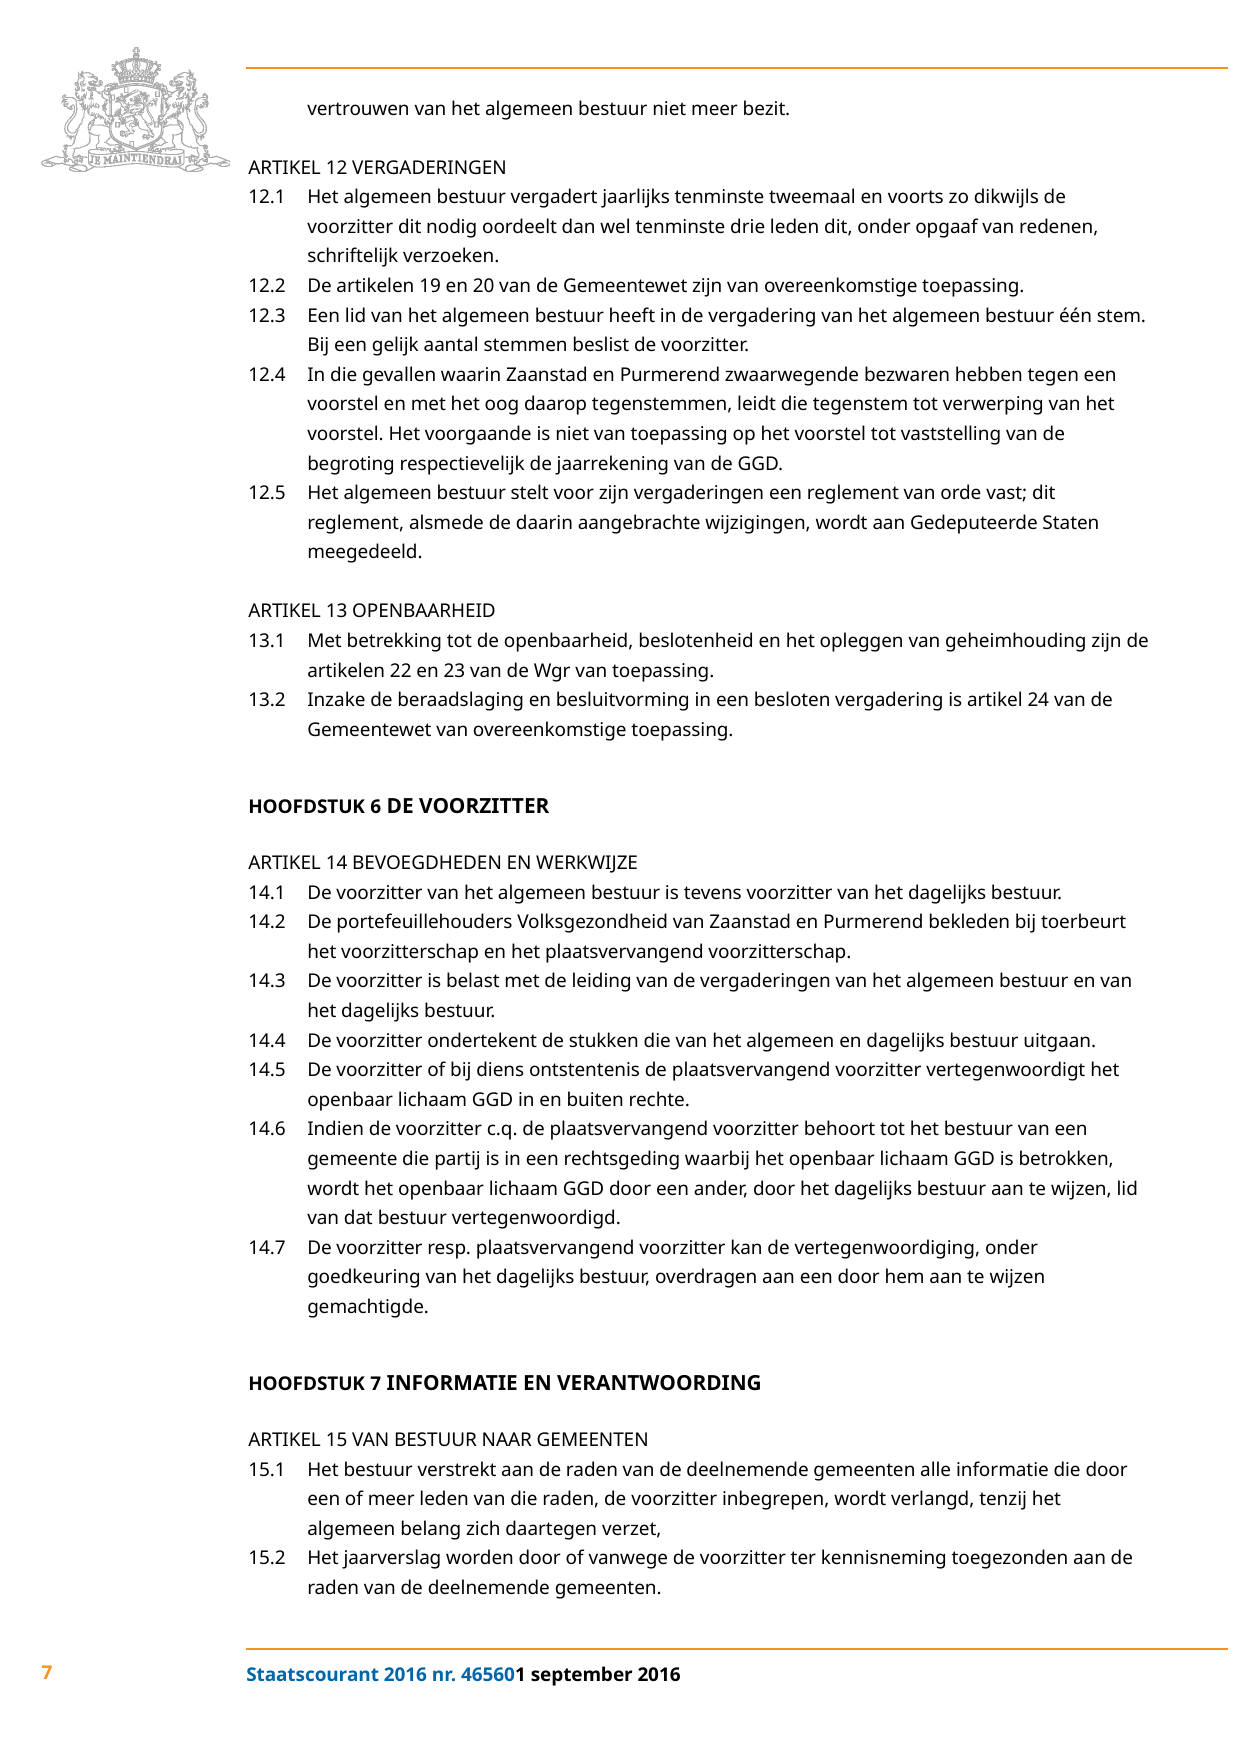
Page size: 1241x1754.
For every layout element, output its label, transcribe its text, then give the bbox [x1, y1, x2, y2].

text ARTIKEL 15 VAN BESTUUR NAAR GEMEENTEN [248, 1426, 1152, 1452]
text HOOFDSTUK 6 DE VOORZITTER [248, 791, 1152, 820]
list In die gevallen waarin Zaanstad en Purmerend zwaarwegende bezwaren hebben tegen een voorstel en met het oog daarop tegenstemmen, leidt die tegenstem tot verwerping van het voorstel. Het voorgaande is niet van toepassing op het voorstel tot vaststelling van de begroting respectievelijk de jaarrekening van de GGD. [248, 361, 1152, 476]
list Indien de voorzitter c.q. de plaatsvervangend voorzitter behoort tot het bestuur van een gemeente die partij is in een rechtsgeding waarbij het openbaar lichaam GGD is betrokken, wordt het openbaar lichaam GGD door een ander, door het dagelijks bestuur aan te wijzen, lid van dat bestuur vertegenwoordigd. [248, 1116, 1152, 1230]
list De voorzitter resp. plaatsvervangend voorzitter kan de vertegenwoordiging, onder goedkeuring van het dagelijks bestuur, overdragen aan een door hem aan te wijzen gemachtigde. [248, 1234, 1152, 1319]
text ARTIKEL 12 VERGADERINGEN [248, 154, 1152, 180]
list De artikelen 19 en 20 van de Gemeentewet zijn van overeenkomstige toepassing. [248, 272, 1152, 298]
list De voorzitter is belast met de leiding van de vergaderingen van het algemeen bestuur en van het dagelijks bestuur. [248, 968, 1152, 1023]
list Met betrekking tot de openbaarheid, beslotenheid en het opleggen van geheimhouding zijn de artikelen 22 en 23 van de Wgr van toepassing. [248, 627, 1152, 683]
list vertrouwen van het algemeen bestuur niet meer bezit. [248, 95, 1152, 121]
list Het jaarverslag worden door of vanwege de voorzitter ter kennisneming toegezonden aan de raden van de deelnemende gemeenten. [248, 1544, 1152, 1600]
text ARTIKEL 13 OPENBAARHEID [248, 598, 1152, 623]
list Inzake de beraadslaging en besluitvorming in een besloten vergadering is artikel 24 van de Gemeentewet van overeenkomstige toepassing. [248, 686, 1152, 742]
list Het algemeen bestuur vergadert jaarlijks tenminste tweemaal en voorts zo dikwijls de voorzitter dit nodig oordeelt dan wel tenminste drie leden dit, onder opgaaf van redenen, schriftelijk verzoeken. [248, 183, 1152, 268]
list De portefeuillehouders Volksgezondheid van Zaanstad en Purmerend bekleden bij toerbeurt het voorzitterschap en het plaatsvervangend voorzitterschap. [248, 908, 1152, 964]
picture [41, 47, 231, 172]
list Een lid van het algemeen bestuur heeft in de vergadering van het algemeen bestuur één stem. Bij een gelijk aantal stemmen beslist de voorzitter. [248, 302, 1152, 357]
list De voorzitter of bij diens ontstentenis de plaatsvervangend voorzitter vertegenwoordigt het openbaar lichaam GGD in en buiten rechte. [248, 1056, 1152, 1112]
list Het bestuur verstrekt aan de raden van de deelnemende gemeenten alle informatie die door een of meer leden van die raden, de voorzitter inbegrepen, wordt verlangd, tenzij het algemeen belang zich daartegen verzet, [248, 1456, 1152, 1541]
text HOOFDSTUK 7 INFORMATIE EN VERANTWOORDING [248, 1368, 1152, 1397]
list De voorzitter ondertekent de stukken die van het algemeen en dagelijks bestuur uitgaan. [248, 1027, 1152, 1052]
list De voorzitter van het algemeen bestuur is tevens voorzitter van het dagelijks bestuur. [248, 879, 1152, 904]
list Het algemeen bestuur stelt voor zijn vergaderingen een reglement van orde vast; dit reglement, alsmede de daarin aangebrachte wijzigingen, wordt aan Gedeputeerde Staten meegedeeld. [248, 479, 1152, 564]
text ARTIKEL 14 BEVOEGDHEDEN EN WERKWIJZE [248, 849, 1152, 875]
